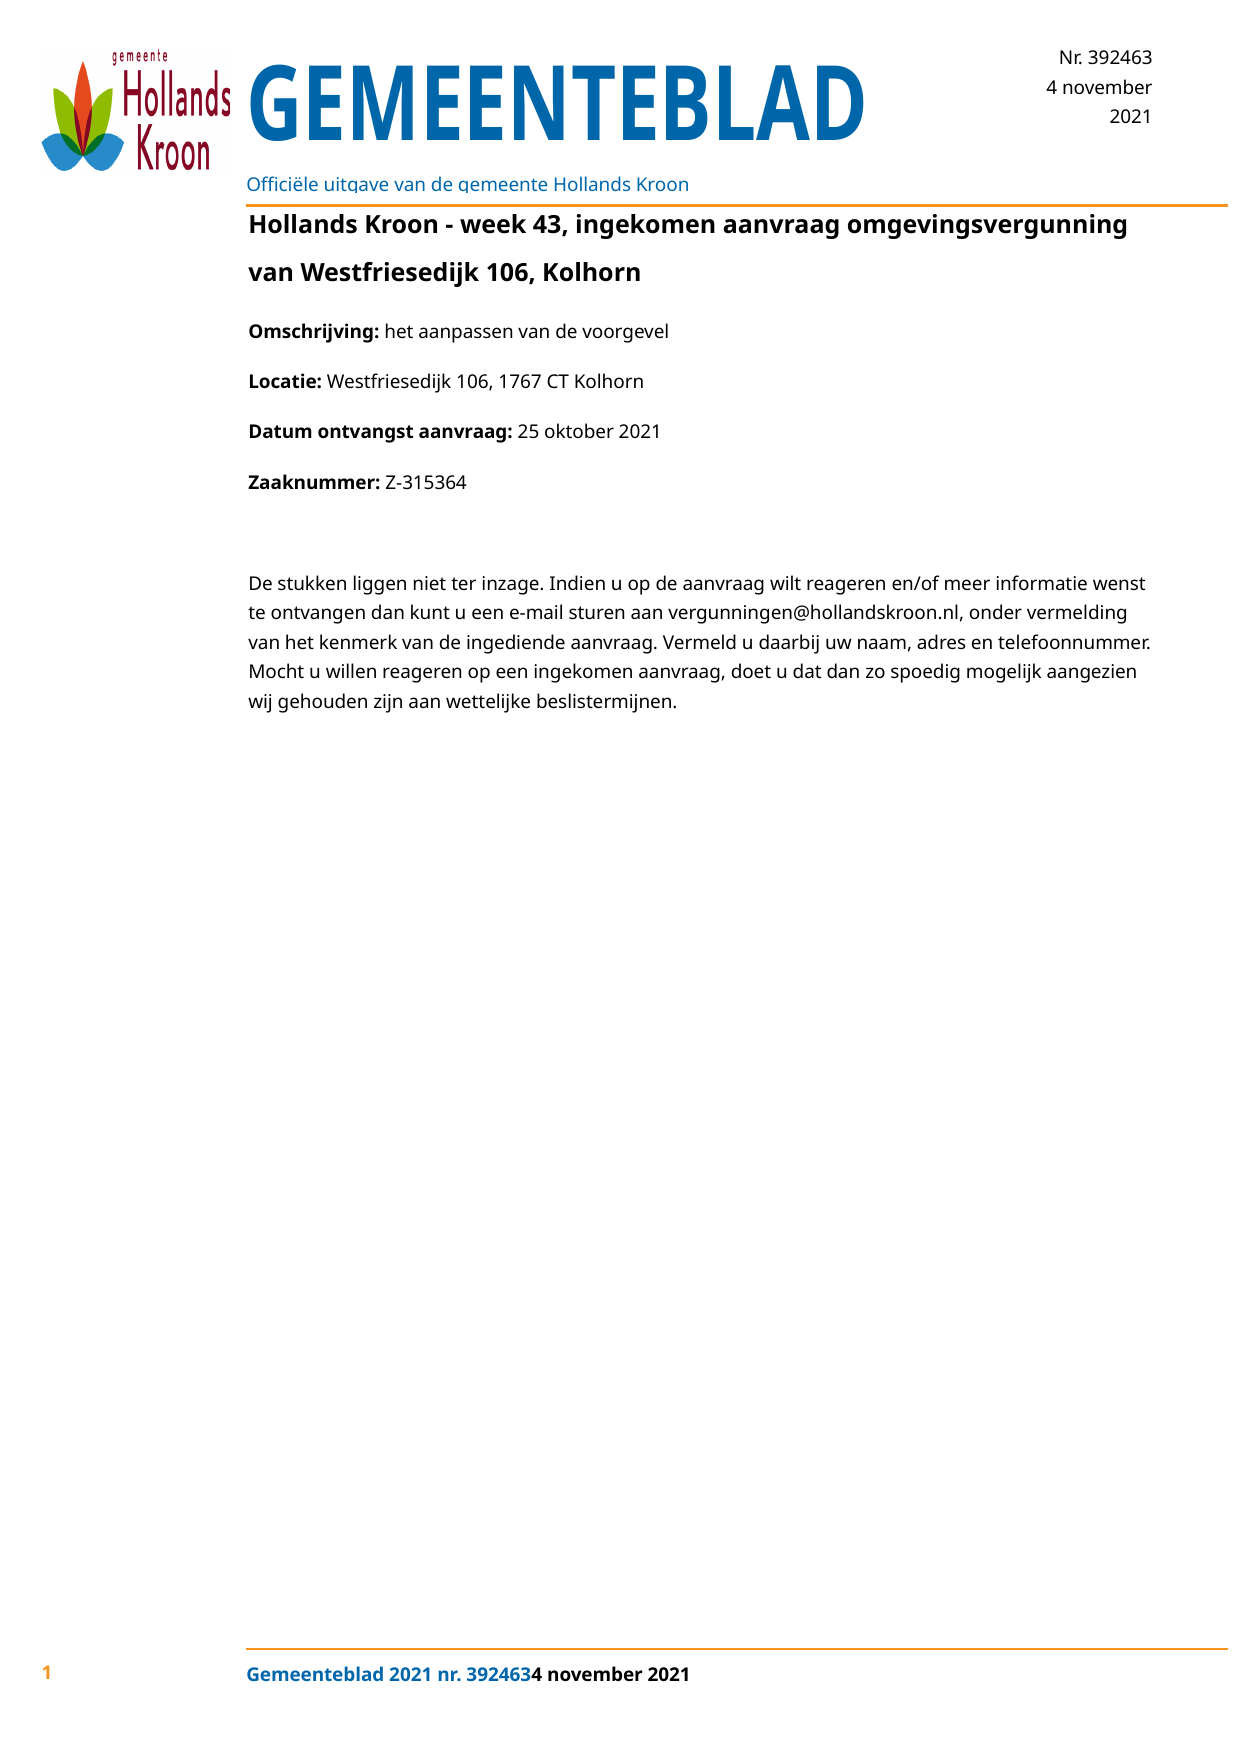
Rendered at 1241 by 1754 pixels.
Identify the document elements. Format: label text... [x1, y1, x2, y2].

text Locatie: Westfriesedijk 106, 1767 CT Kolhorn [248, 368, 1152, 394]
text Hollands Kroon - week 43, ingekomen aanvraag omgevingsvergunning van Westfriesedijk 106, Kolhorn [248, 207, 1152, 288]
text Omschrijving: het aanpassen van de voorgevel [248, 318, 1152, 344]
text De stukken liggen niet ter inzage. Indien u op de aanvraag wilt reageren en/of meer informatie wenst te ontvangen dan kunt u een e-mail sturen aan vergunningen@hollandskroon.nl, onder vermelding van het kenmerk van de ingediende aanvraag. Vermeld u daarbij uw naam, adres en telefoonnummer. Mocht u willen reageren op een ingekomen aanvraag, doet u dat dan zo spoedig mogelijk aangezien wij gehouden zijn aan wettelijke beslistermijnen. [248, 570, 1152, 714]
picture [41, 47, 231, 172]
text Datum ontvangst aanvraag: 25 oktober 2021 [248, 419, 1152, 444]
text Zaaknummer: Z-315364 [248, 469, 1152, 495]
